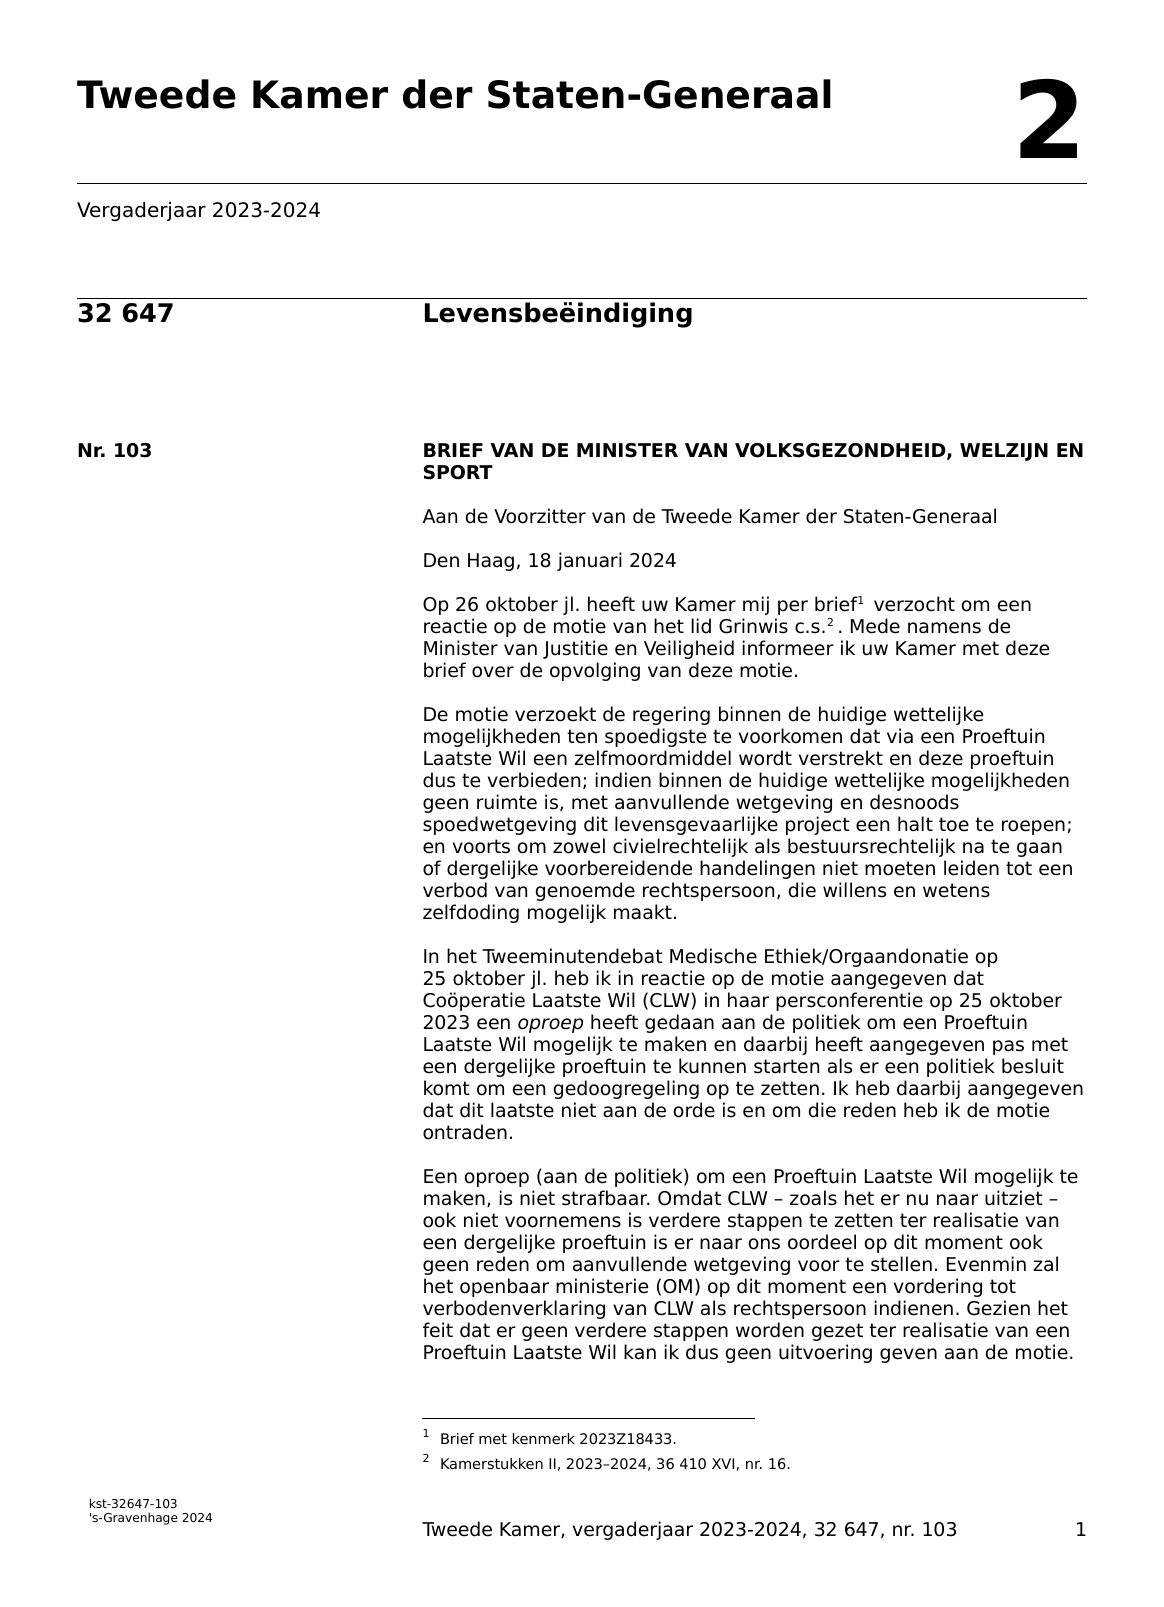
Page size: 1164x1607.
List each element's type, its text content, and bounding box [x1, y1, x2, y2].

subtitle Nr. 103 BRIEF VAN DE MINISTER VAN VOLKSGEZONDHEID, WELZIJN EN SPORT [77, 440, 1087, 484]
text Brief met kenmerk 2023Z18433. [422, 1427, 1087, 1449]
text 's-Gravenhage 2024 [88, 1511, 323, 1525]
subtitle 32 647 Levensbeëindiging [77, 299, 1087, 329]
text Op 26 oktober jl. heeft uw Kamer mij per brief verzocht om een reactie op de motie van het lid Grinwis c.s.. Mede namens de Minister van Justitie en Veiligheid informeer ik uw Kamer met deze brief over de opvolging van deze motie. [422, 594, 1087, 682]
text Den Haag, 18 januari 2024 [422, 550, 1087, 572]
text In het Tweeminutendebat Medische Ethiek/Orgaandonatie op 25 oktober jl. heb ik in reactie op de motie aangegeven dat Coöperatie Laatste Wil (CLW) in haar persconferentie op 25 oktober 2023 een oproep heeft gedaan aan de politiek om een Proeftuin Laatste Wil mogelijk te maken en daarbij heeft aangegeven pas met een dergelijke proeftuin te kunnen starten als er een politiek besluit komt om een gedoogregeling op te zetten. Ik heb daarbij aangegeven dat dit laatste niet aan de orde is en om die reden heb ik de motie ontraden. [422, 946, 1087, 1144]
table_header Tweede Kamer der Staten-Generaal [77, 59, 886, 183]
text De motie verzoekt de regering binnen de huidige wettelijke mogelijkheden ten spoedigste te voorkomen dat via een Proeftuin Laatste Wil een zelfmoordmiddel wordt verstrekt en deze proeftuin dus te verbieden; indien binnen de huidige wettelijke mogelijkheden geen ruimte is, met aanvullende wetgeving en desnoods spoedwetgeving dit levensgevaarlijke project een halt toe te roepen; en voorts om zowel civielrechtelijk als bestuursrechtelijk na te gaan of dergelijke voorbereidende handelingen niet moeten leiden tot een verbod van genoemde rechtspersoon, die willens en wetens zelfdoding mogelijk maakt. [422, 704, 1087, 924]
table_header 2 [886, 59, 1087, 183]
text Aan de Voorzitter van de Tweede Kamer der Staten-Generaal [422, 506, 1087, 528]
table_cell Vergaderjaar 2023-2024 [77, 184, 1087, 298]
text Een oproep (aan de politiek) om een Proeftuin Laatste Wil mogelijk te maken, is niet strafbaar. Omdat CLW – zoals het er nu naar uitziet – ook niet voornemens is verdere stappen te zetten ter realisatie van een dergelijke proeftuin is er naar ons oordeel op dit moment ook geen reden om aanvullende wetgeving voor te stellen. Evenmin zal het openbaar ministerie (OM) op dit moment een vordering tot verbodenverklaring van CLW als rechtspersoon indienen. Gezien het feit dat er geen verdere stappen worden gezet ter realisatie van een Proeftuin Laatste Wil kan ik dus geen uitvoering geven aan de motie. [422, 1166, 1087, 1364]
text Kamerstukken II, 2023–2024, 36 410 XVI, nr. 16. [422, 1452, 1087, 1474]
text kst-32647-103 [88, 1497, 323, 1511]
